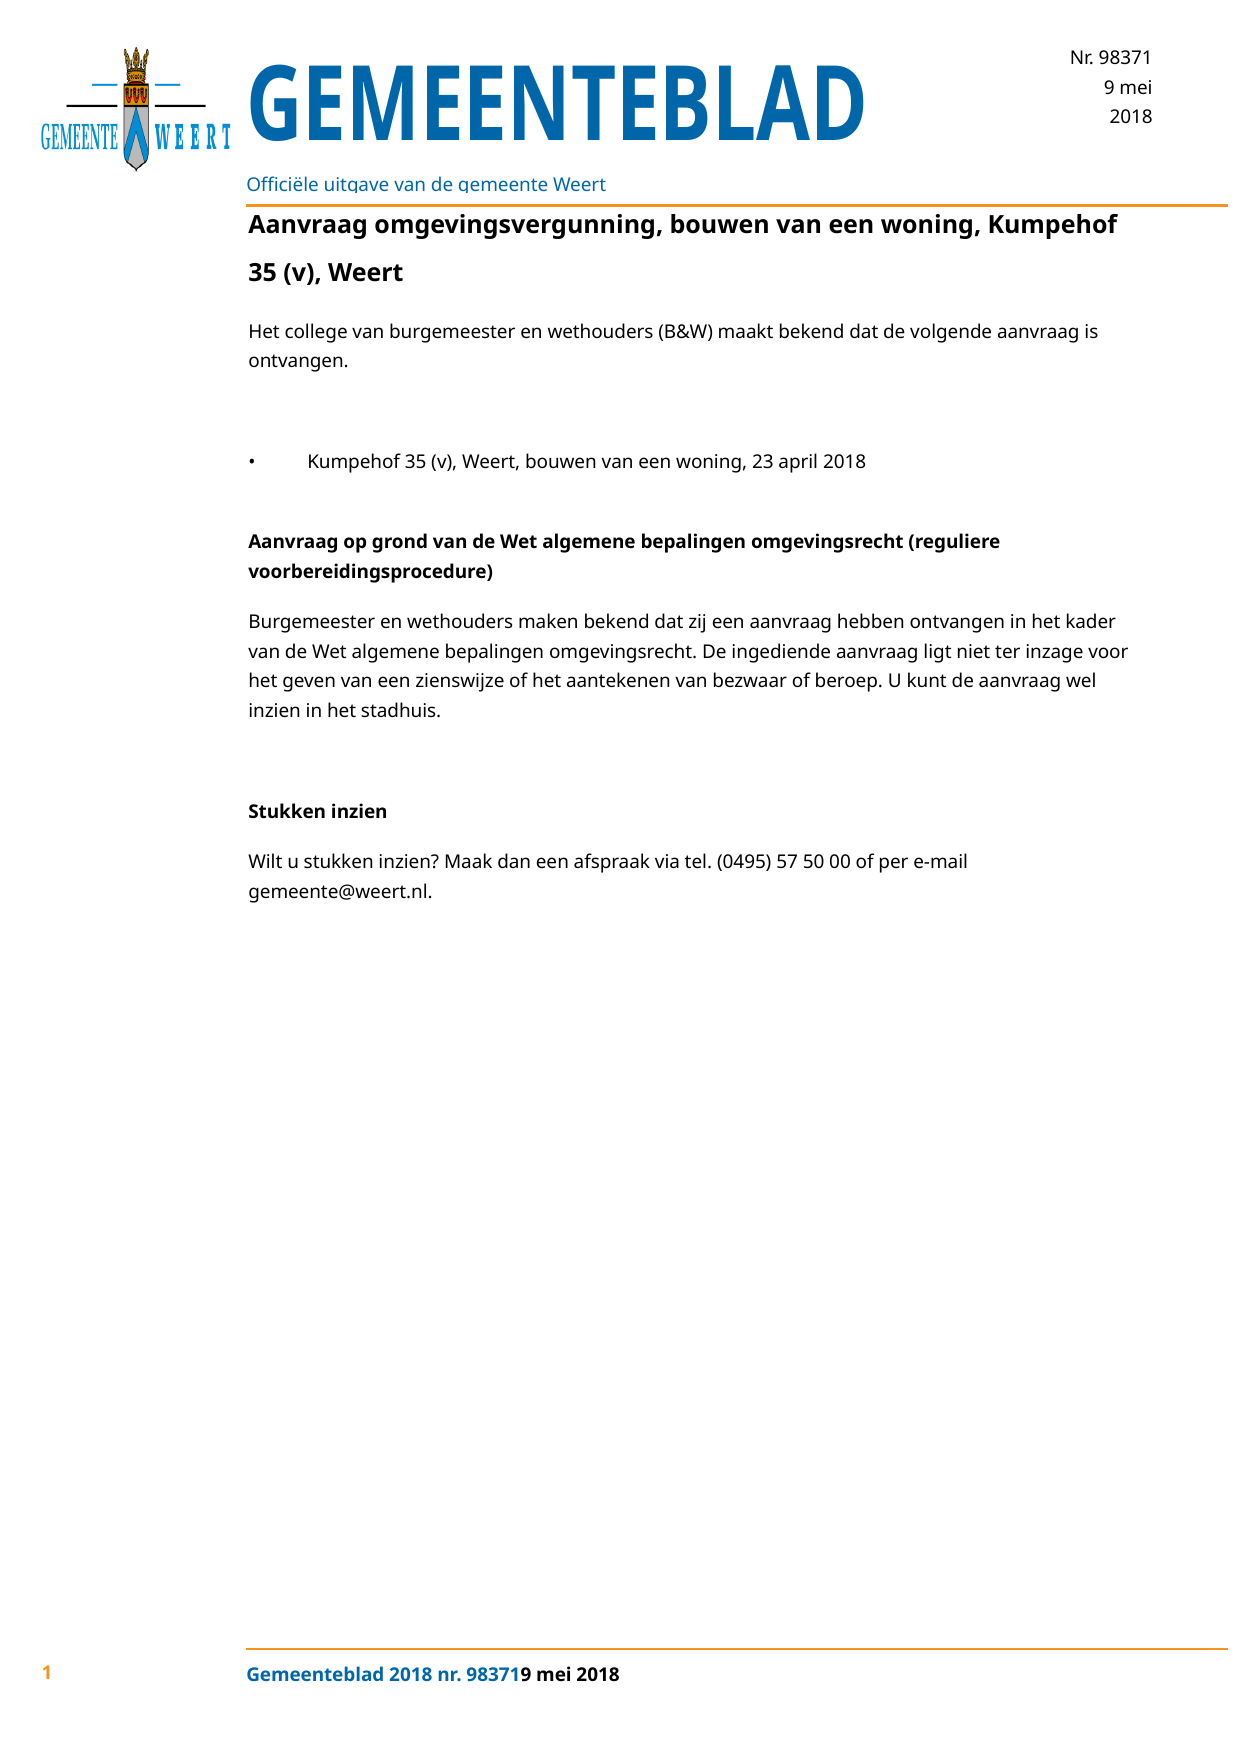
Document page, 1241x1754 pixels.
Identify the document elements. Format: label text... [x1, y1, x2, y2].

text Wilt u stukken inzien? Maak dan een afspraak via tel. (0495) 57 50 00 of per e-mail gemeente@weert.nl. [248, 848, 1152, 904]
text Aanvraag op grond van de Wet algemene bepalingen omgevingsrecht (reguliere voorbereidingsprocedure) [248, 528, 1152, 584]
text Stukken inzien [248, 798, 1152, 824]
list Kumpehof 35 (v), Weert, bouwen van een woning, 23 april 2018 [248, 448, 1152, 474]
text Burgemeester en wethouders maken bekend dat zij een aanvraag hebben ontvangen in het kader van de Wet algemene bepalingen omgevingsrecht. De ingediende aanvraag ligt niet ter inzage voor het geven van een zienswijze of het aantekenen van bezwaar of beroep. U kunt de aanvraag wel inzien in het stadhuis. [248, 608, 1152, 723]
text Het college van burgemeester en wethouders (B&W) maakt bekend dat de volgende aanvraag is ontvangen. [248, 318, 1152, 373]
text Aanvraag omgevingsvergunning, bouwen van een woning, Kumpehof 35 (v), Weert [248, 207, 1152, 288]
picture [41, 47, 231, 172]
